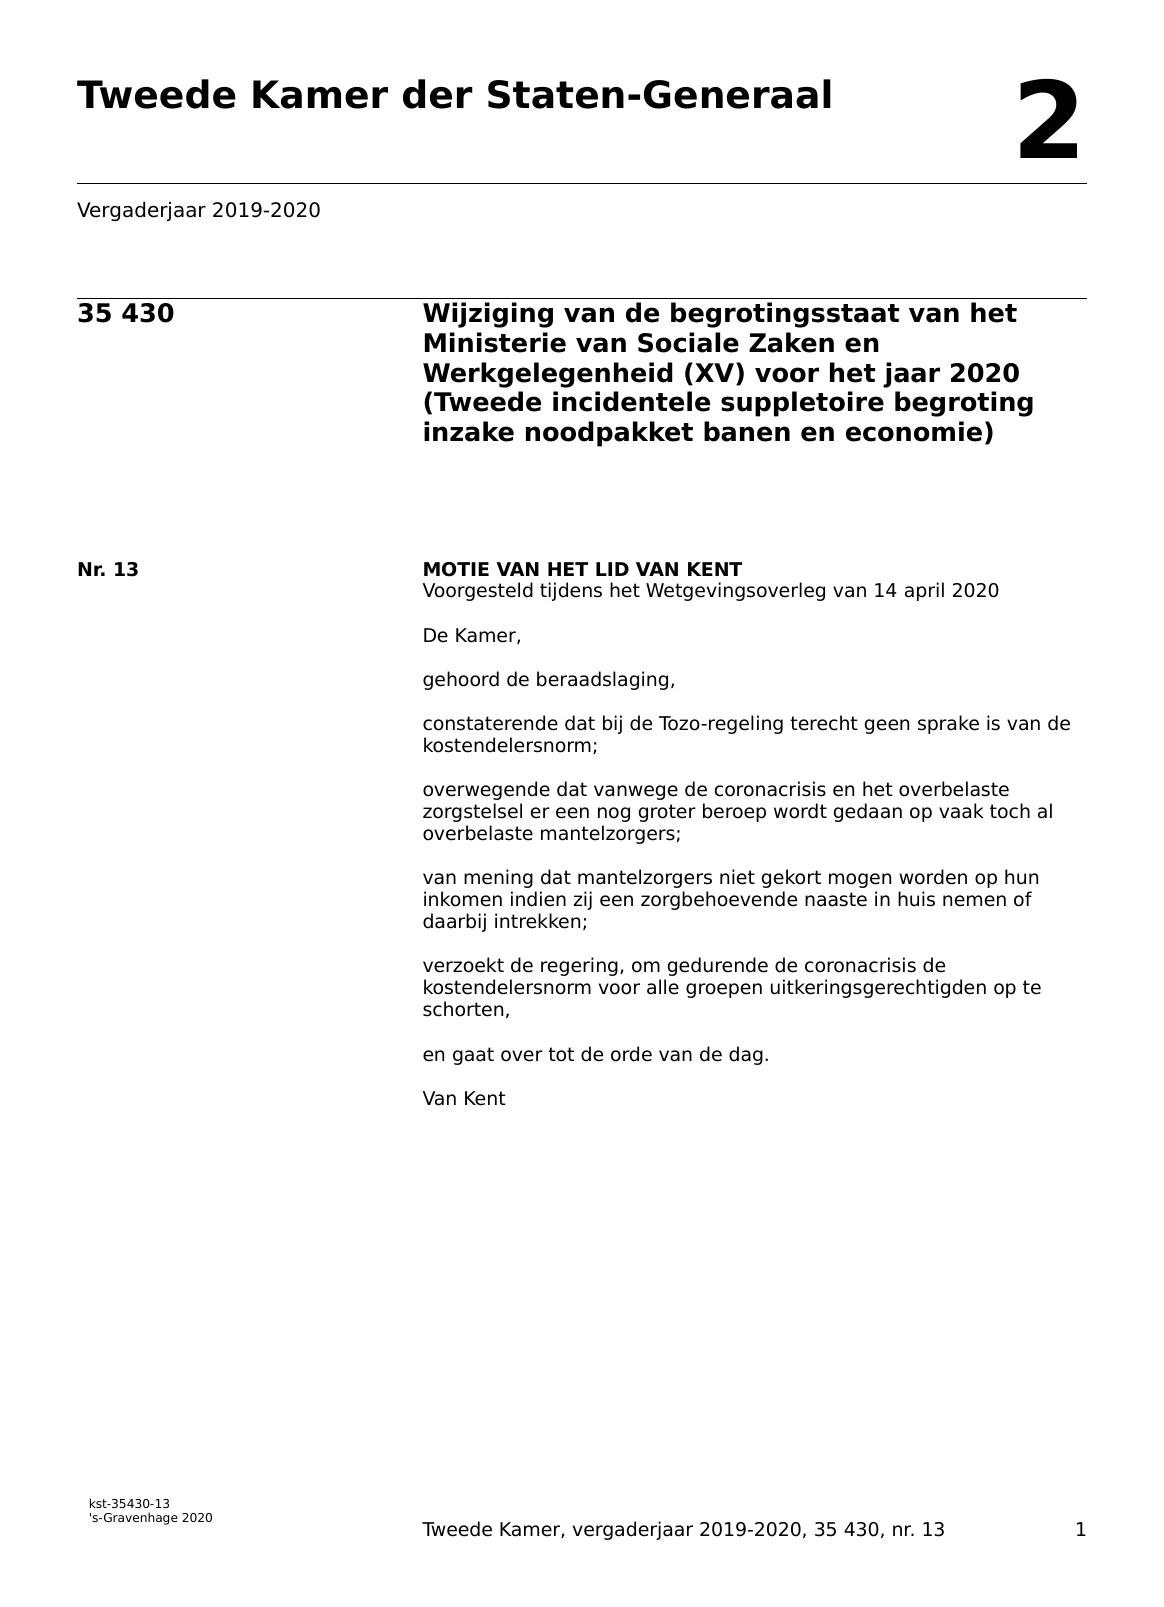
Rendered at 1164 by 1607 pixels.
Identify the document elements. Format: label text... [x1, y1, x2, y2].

text Van Kent [422, 1088, 1087, 1109]
table_header Tweede Kamer der Staten-Generaal [77, 59, 886, 183]
text 's-Gravenhage 2020 [88, 1511, 323, 1525]
subtitle Nr. 13 MOTIE VAN HET LID VAN KENT [77, 558, 1087, 580]
text constaterende dat bij de Tozo-regeling terecht geen sprake is van de kostendelersnorm; [422, 713, 1087, 757]
text kst-35430-13 [88, 1497, 323, 1511]
table_cell Vergaderjaar 2019-2020 [77, 184, 1087, 298]
subtitle 35 430 Wijziging van de begrotingsstaat van het Ministerie van Sociale Zaken en Werkgelegenheid (XV) voor het jaar 2020 (Tweede incidentele suppletoire begroting inzake noodpakket banen en economie) [77, 299, 1087, 447]
text gehoord de beraadslaging, [422, 669, 1087, 691]
table_header 2 [886, 59, 1087, 183]
text De Kamer, [422, 624, 1087, 647]
text van mening dat mantelzorgers niet gekort mogen worden op hun inkomen indien zij een zorgbehoevende naaste in huis nemen of daarbij intrekken; [422, 867, 1087, 933]
text overwegende dat vanwege de coronacrisis en het overbelaste zorgstelsel er een nog groter beroep wordt gedaan op vaak toch al overbelaste mantelzorgers; [422, 779, 1087, 845]
text verzoekt de regering, om gedurende de coronacrisis de kostendelersnorm voor alle groepen uitkeringsgerechtigden op te schorten, [422, 955, 1087, 1021]
text Voorgesteld tijdens het Wetgevingsoverleg van 14 april 2020 [422, 580, 1087, 602]
text en gaat over tot de orde van de dag. [422, 1043, 1087, 1065]
